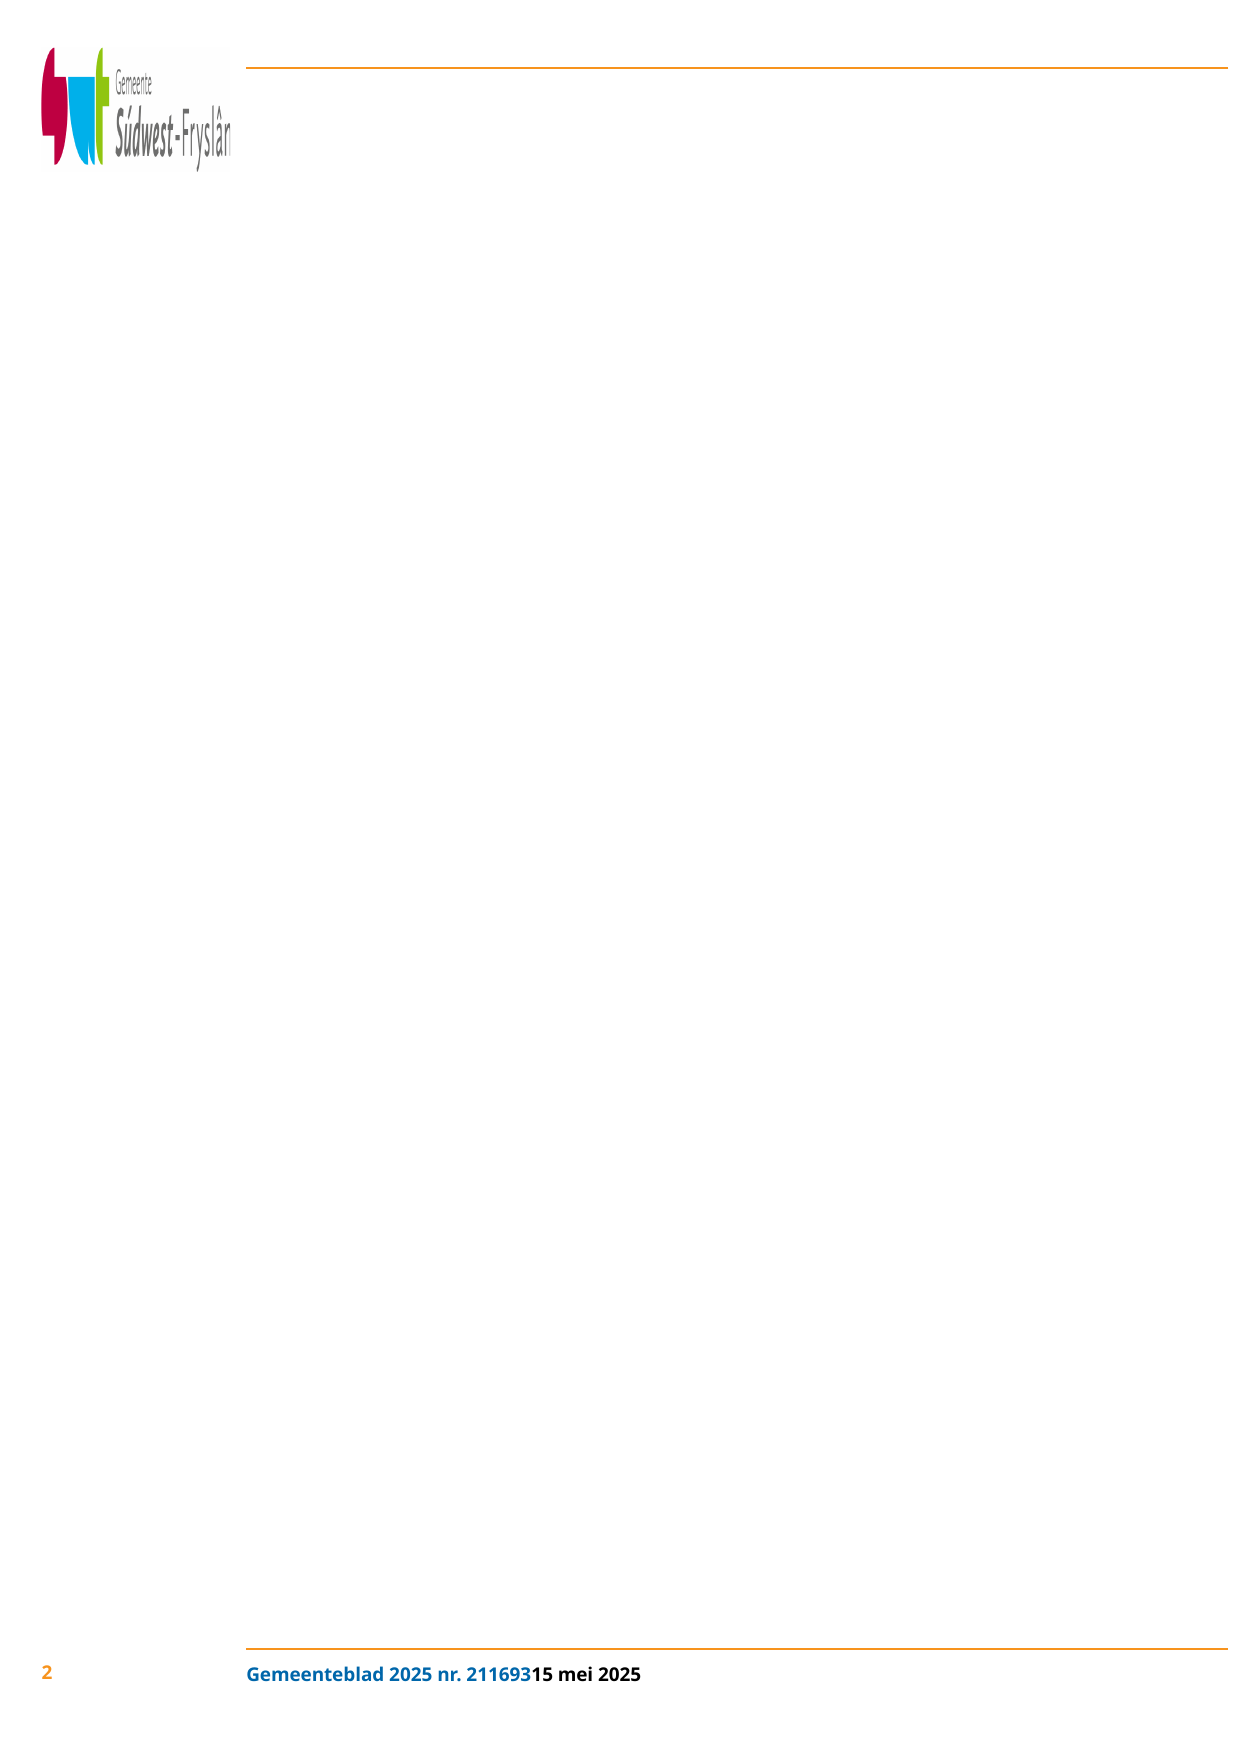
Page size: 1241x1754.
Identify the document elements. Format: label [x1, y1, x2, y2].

picture [41, 47, 231, 172]
